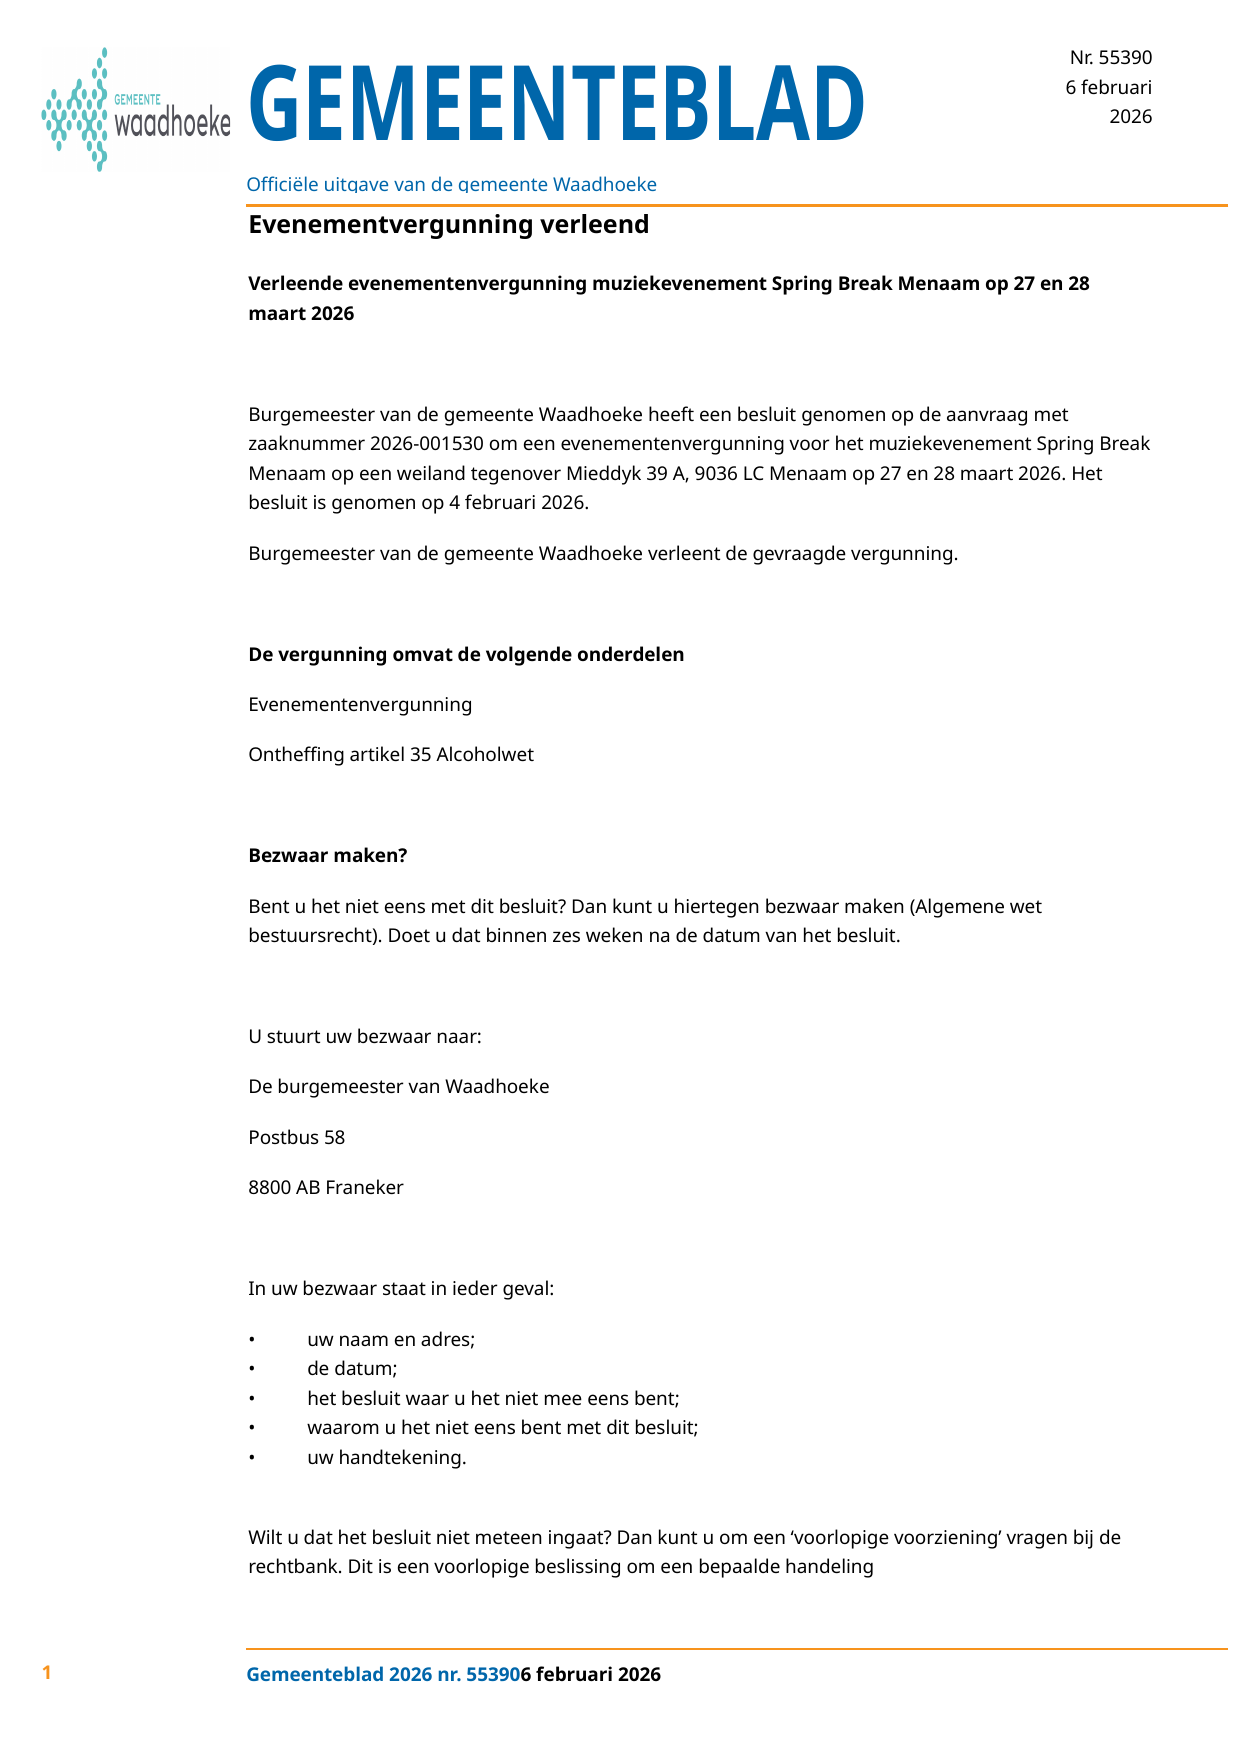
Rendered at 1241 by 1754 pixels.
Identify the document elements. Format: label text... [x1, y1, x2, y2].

text U stuurt uw bezwaar naar: [248, 1023, 1152, 1049]
text Verleende evenementenvergunning muziekevenement Spring Break Menaam op 27 en 28 maart 2026 [248, 270, 1152, 326]
list het besluit waar u het niet mee eens bent; [248, 1385, 1152, 1411]
text Bezwaar maken? [248, 842, 1152, 868]
text Burgemeester van de gemeente Waadhoeke heeft een besluit genomen op de aanvraag met zaaknummer 2026-001530 om een evenementenvergunning voor het muziekevenement Spring Break Menaam op een weiland tegenover Mieddyk 39 A, 9036 LC Menaam op 27 en 28 maart 2026. Het besluit is genomen op 4 februari 2026. [248, 401, 1152, 515]
text Evenementvergunning verleend [248, 207, 1152, 241]
text Wilt u dat het besluit niet meteen ingaat? Dan kunt u om een ‘voorlopige voorziening’ vragen bij de rechtbank. Dit is een voorlopige beslissing om een bepaalde handeling [248, 1524, 1152, 1579]
text Ontheffing artikel 35 Alcoholwet [248, 742, 1152, 767]
list de datum; [248, 1355, 1152, 1381]
list waarom u het niet eens bent met dit besluit; [248, 1414, 1152, 1440]
text Bent u het niet eens met dit besluit? Dan kunt u hiertegen bezwaar maken (Algemene wet bestuursrecht). Doet u dat binnen zes weken na de datum van het besluit. [248, 893, 1152, 948]
text 8800 AB Franeker [248, 1174, 1152, 1200]
text De burgemeester van Waadhoeke [248, 1074, 1152, 1099]
text De vergunning omvat de volgende onderdelen [248, 641, 1152, 666]
text Postbus 58 [248, 1124, 1152, 1150]
picture [41, 47, 231, 172]
list uw naam en adres; [248, 1326, 1152, 1351]
list uw handtekening. [248, 1444, 1152, 1470]
text In uw bezwaar staat in ieder geval: [248, 1275, 1152, 1301]
text Burgemeester van de gemeente Waadhoeke verleent de gevraagde vergunning. [248, 540, 1152, 566]
text Evenementenvergunning [248, 691, 1152, 717]
